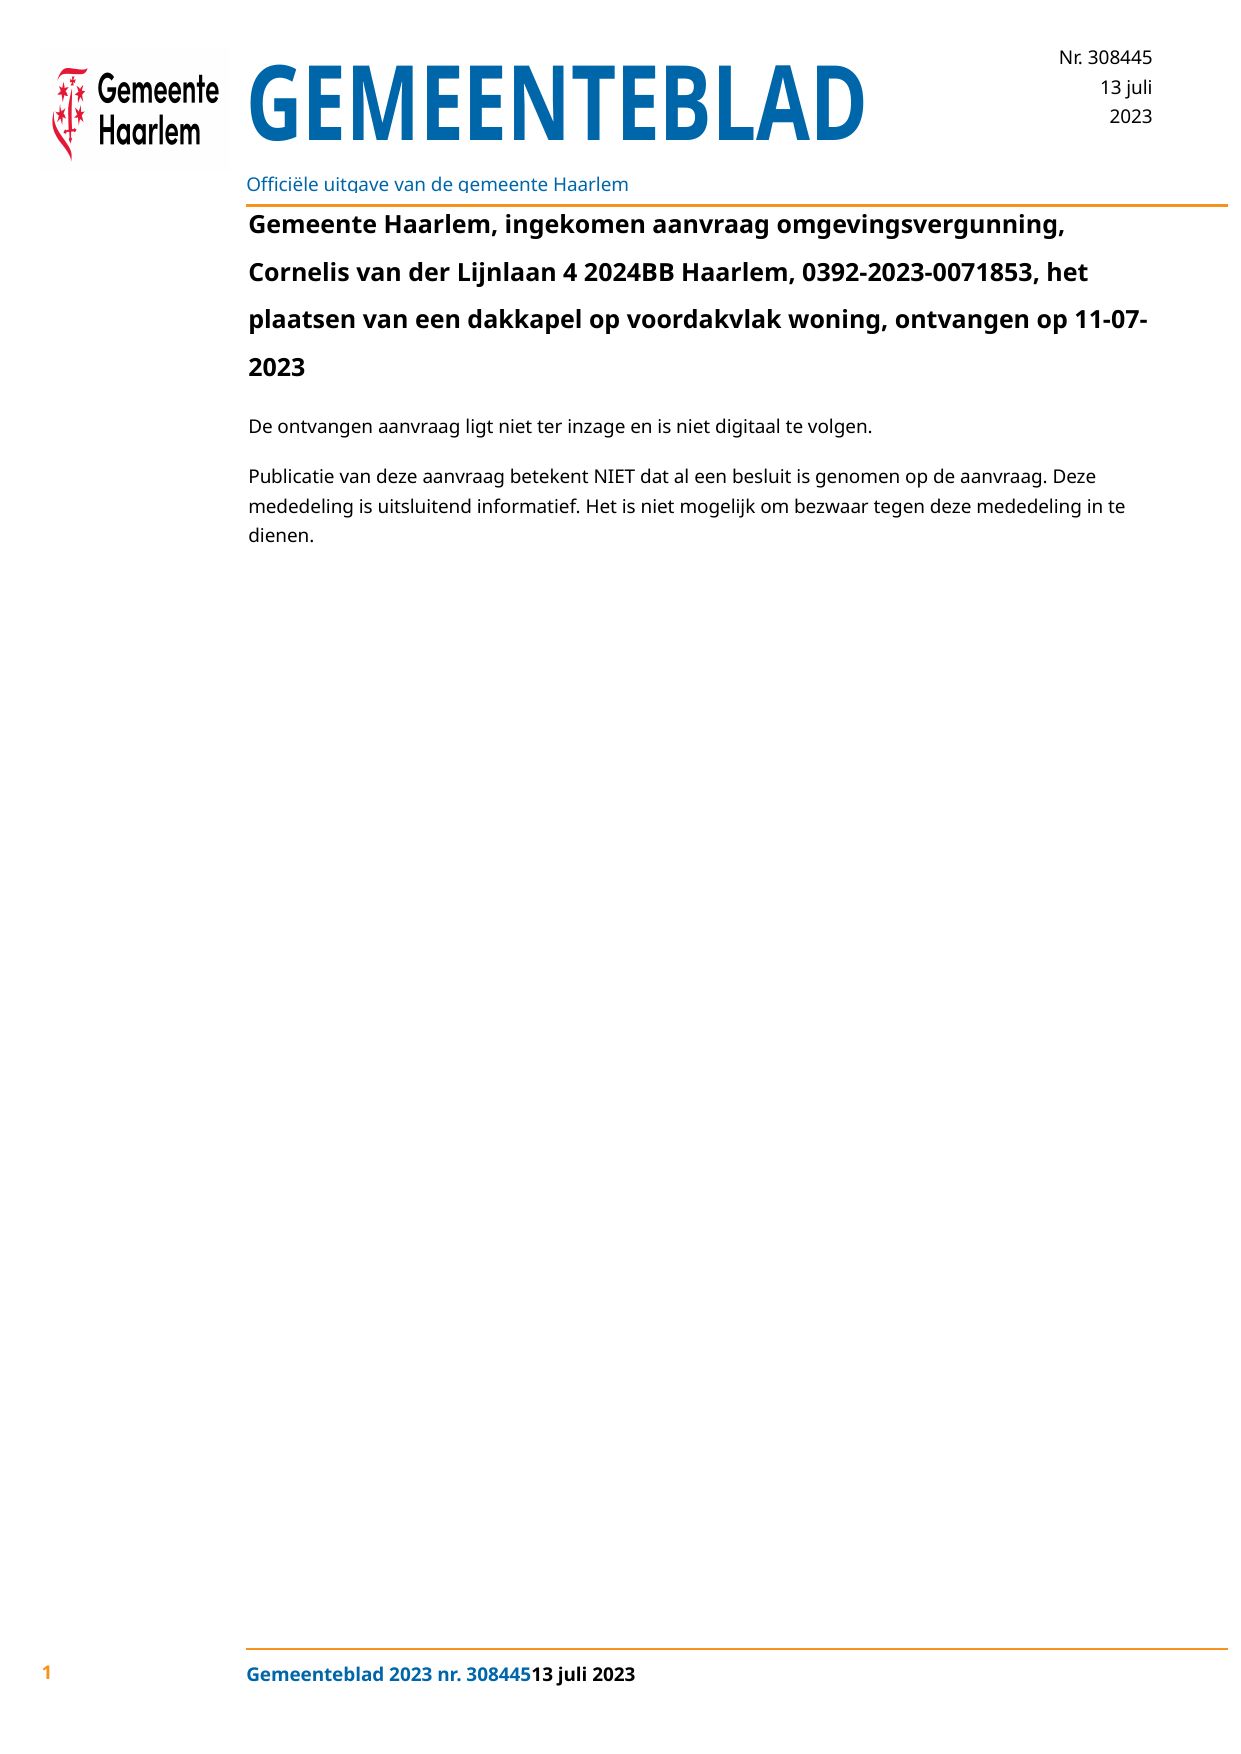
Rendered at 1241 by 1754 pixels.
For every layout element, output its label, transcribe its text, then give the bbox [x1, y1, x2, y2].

text Gemeente Haarlem, ingekomen aanvraag omgevingsvergunning, Cornelis van der Lijnlaan 4 2024BB Haarlem, 0392-2023-0071853, het plaatsen van een dakkapel op voordakvlak woning, ontvangen op 11-07-2023 [248, 207, 1152, 384]
picture [41, 47, 231, 172]
text Publicatie van deze aanvraag betekent NIET dat al een besluit is genomen op de aanvraag. Deze mededeling is uitsluitend informatief. Het is niet mogelijk om bezwaar tegen deze mededeling in te dienen. [248, 463, 1152, 548]
text De ontvangen aanvraag ligt niet ter inzage en is niet digitaal te volgen. [248, 413, 1152, 439]
